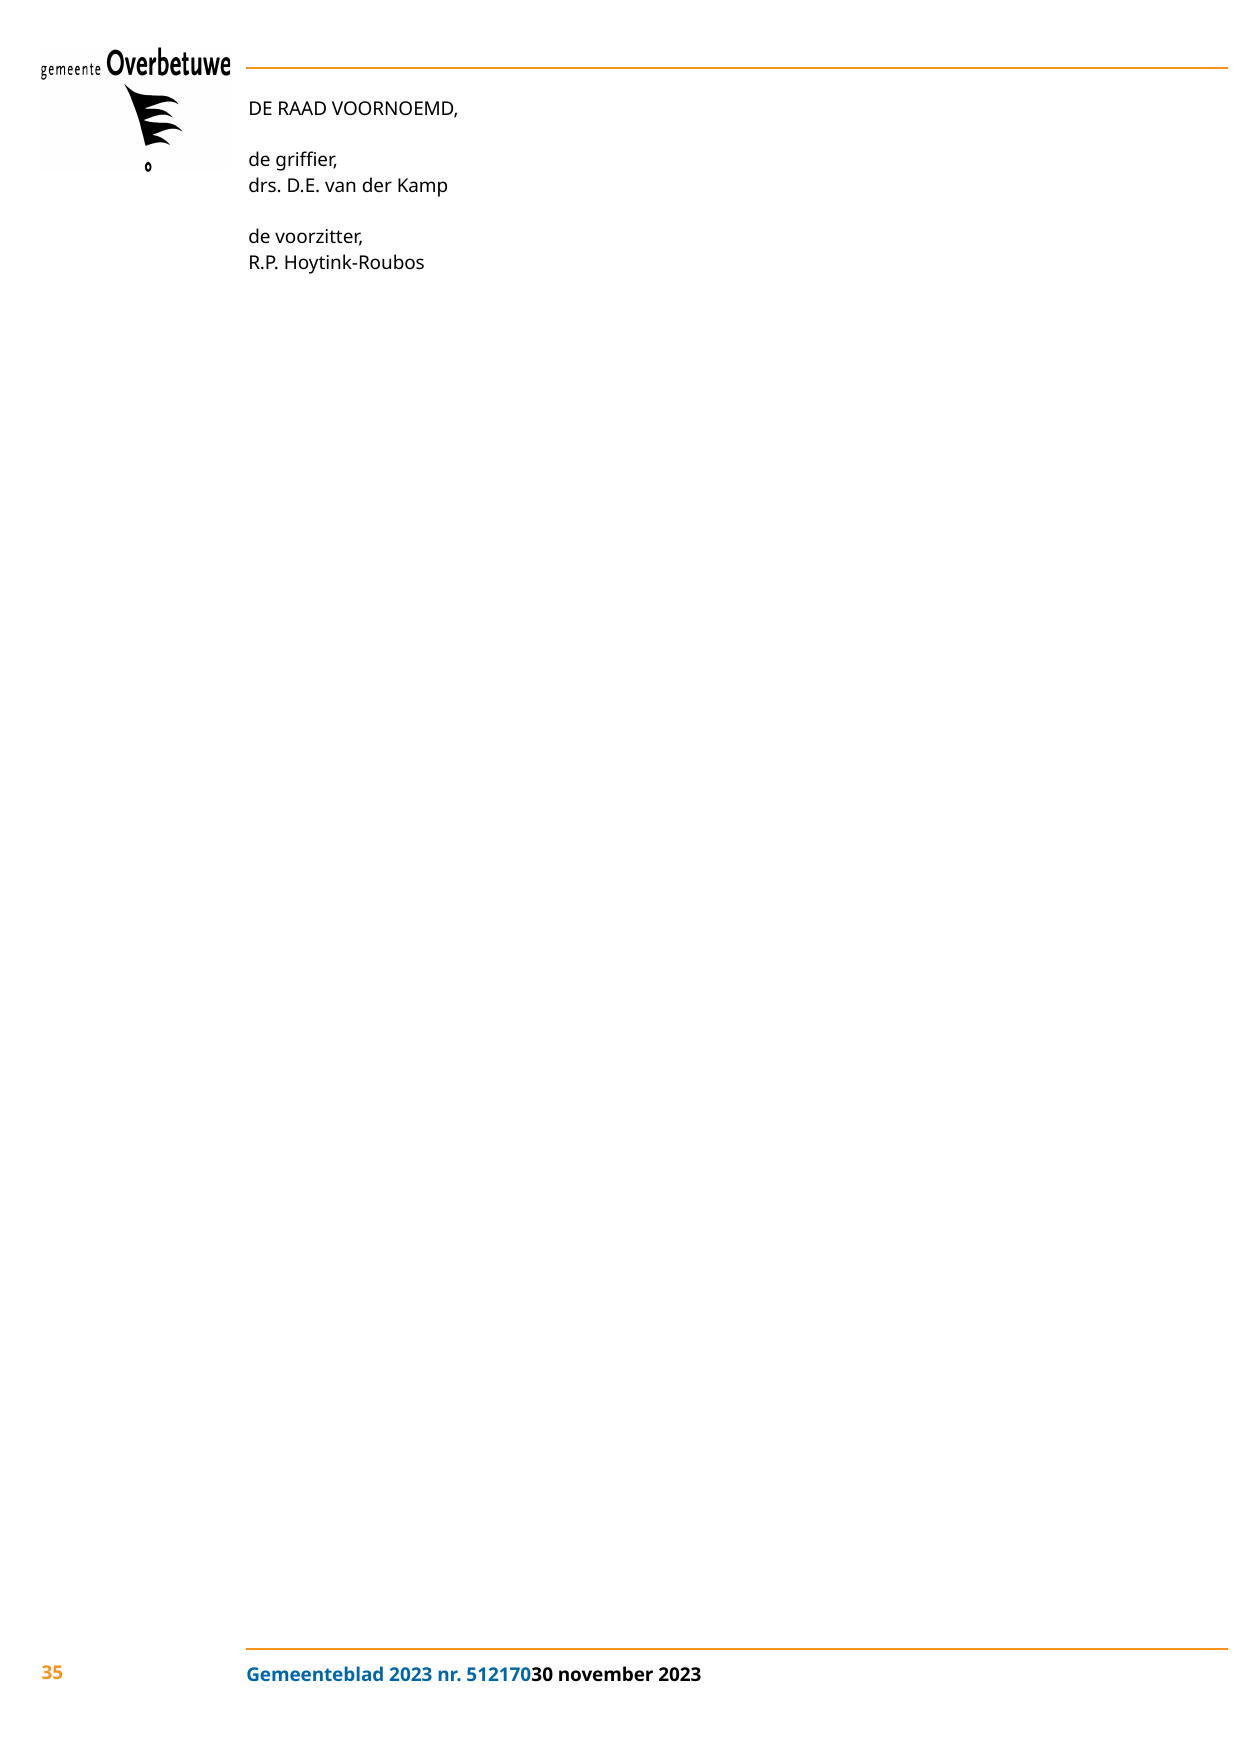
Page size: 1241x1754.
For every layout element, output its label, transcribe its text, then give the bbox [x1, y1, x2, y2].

text de griffier, [248, 146, 1152, 172]
text R.P. Hoytink-Roubos [248, 249, 1152, 275]
picture [41, 47, 231, 172]
text DE RAAD VOORNOEMD, [248, 95, 1152, 121]
text drs. D.E. van der Kamp [248, 172, 1152, 198]
text de voorzitter, [248, 223, 1152, 249]
